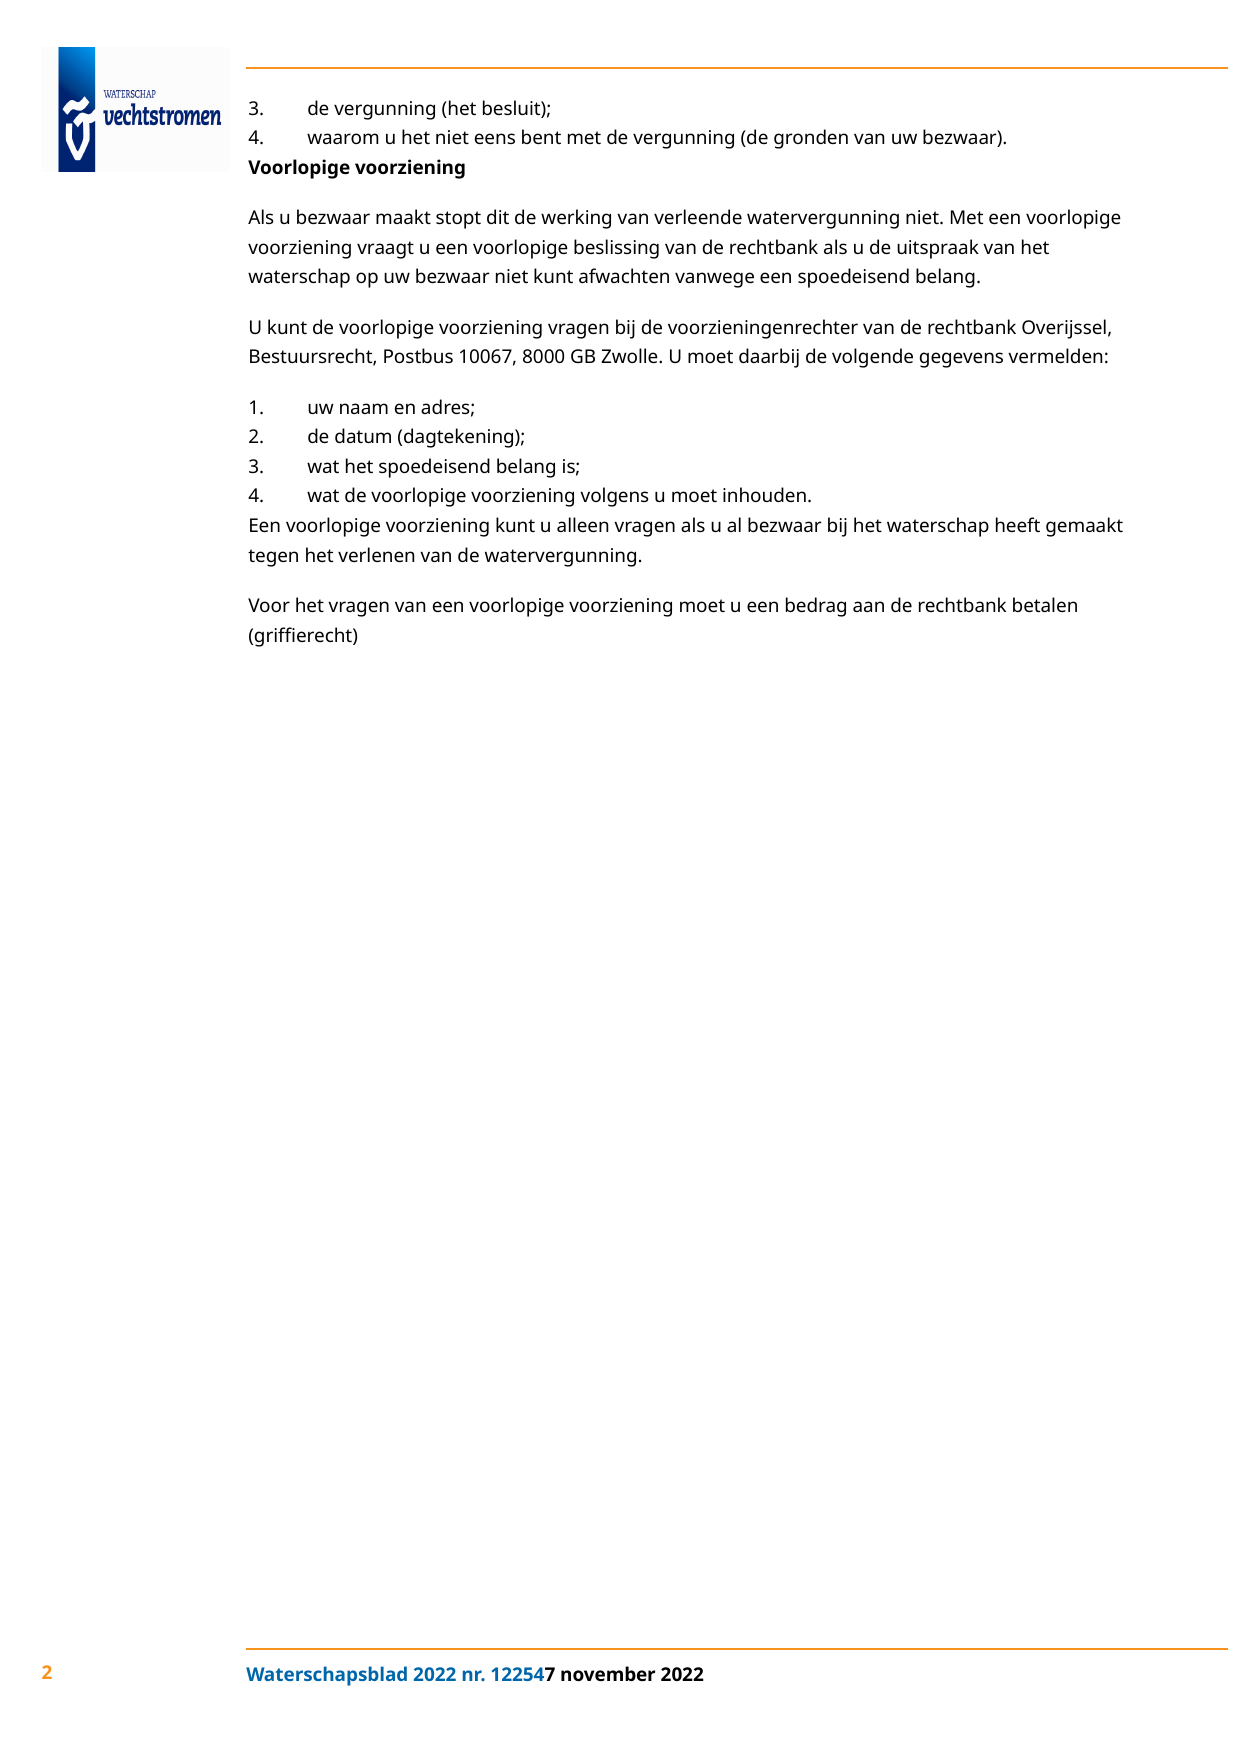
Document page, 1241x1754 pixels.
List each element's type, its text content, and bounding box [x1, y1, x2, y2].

text Voor het vragen van een voorlopige voorziening moet u een bedrag aan de rechtbank betalen (griffierecht) [248, 592, 1152, 648]
list wat het spoedeisend belang is; [248, 453, 1152, 479]
text U kunt de voorlopige voorziening vragen bij de voorzieningenrechter van de rechtbank Overijssel, Bestuursrecht, Postbus 10067, 8000 GB Zwolle. U moet daarbij de volgende gegevens vermelden: [248, 314, 1152, 369]
text Als u bezwaar maakt stopt dit de werking van verleende watervergunning niet. Met een voorlopige voorziening vraagt u een voorlopige beslissing van de rechtbank als u de uitspraak van het waterschap op uw bezwaar niet kunt afwachten vanwege een spoedeisend belang. [248, 204, 1152, 289]
text Een voorlopige voorziening kunt u alleen vragen als u al bezwaar bij het waterschap heeft gemaakt tegen het verlenen van de watervergunning. [248, 512, 1152, 568]
text Voorlopige voorziening [248, 154, 1152, 180]
list waarom u het niet eens bent met de vergunning (de gronden van uw bezwaar). [248, 124, 1152, 150]
list wat de voorlopige voorziening volgens u moet inhouden. [248, 483, 1152, 508]
list uw naam en adres; [248, 394, 1152, 420]
picture [41, 47, 231, 172]
list de vergunning (het besluit); [248, 95, 1152, 121]
list de datum (dagtekening); [248, 423, 1152, 449]
